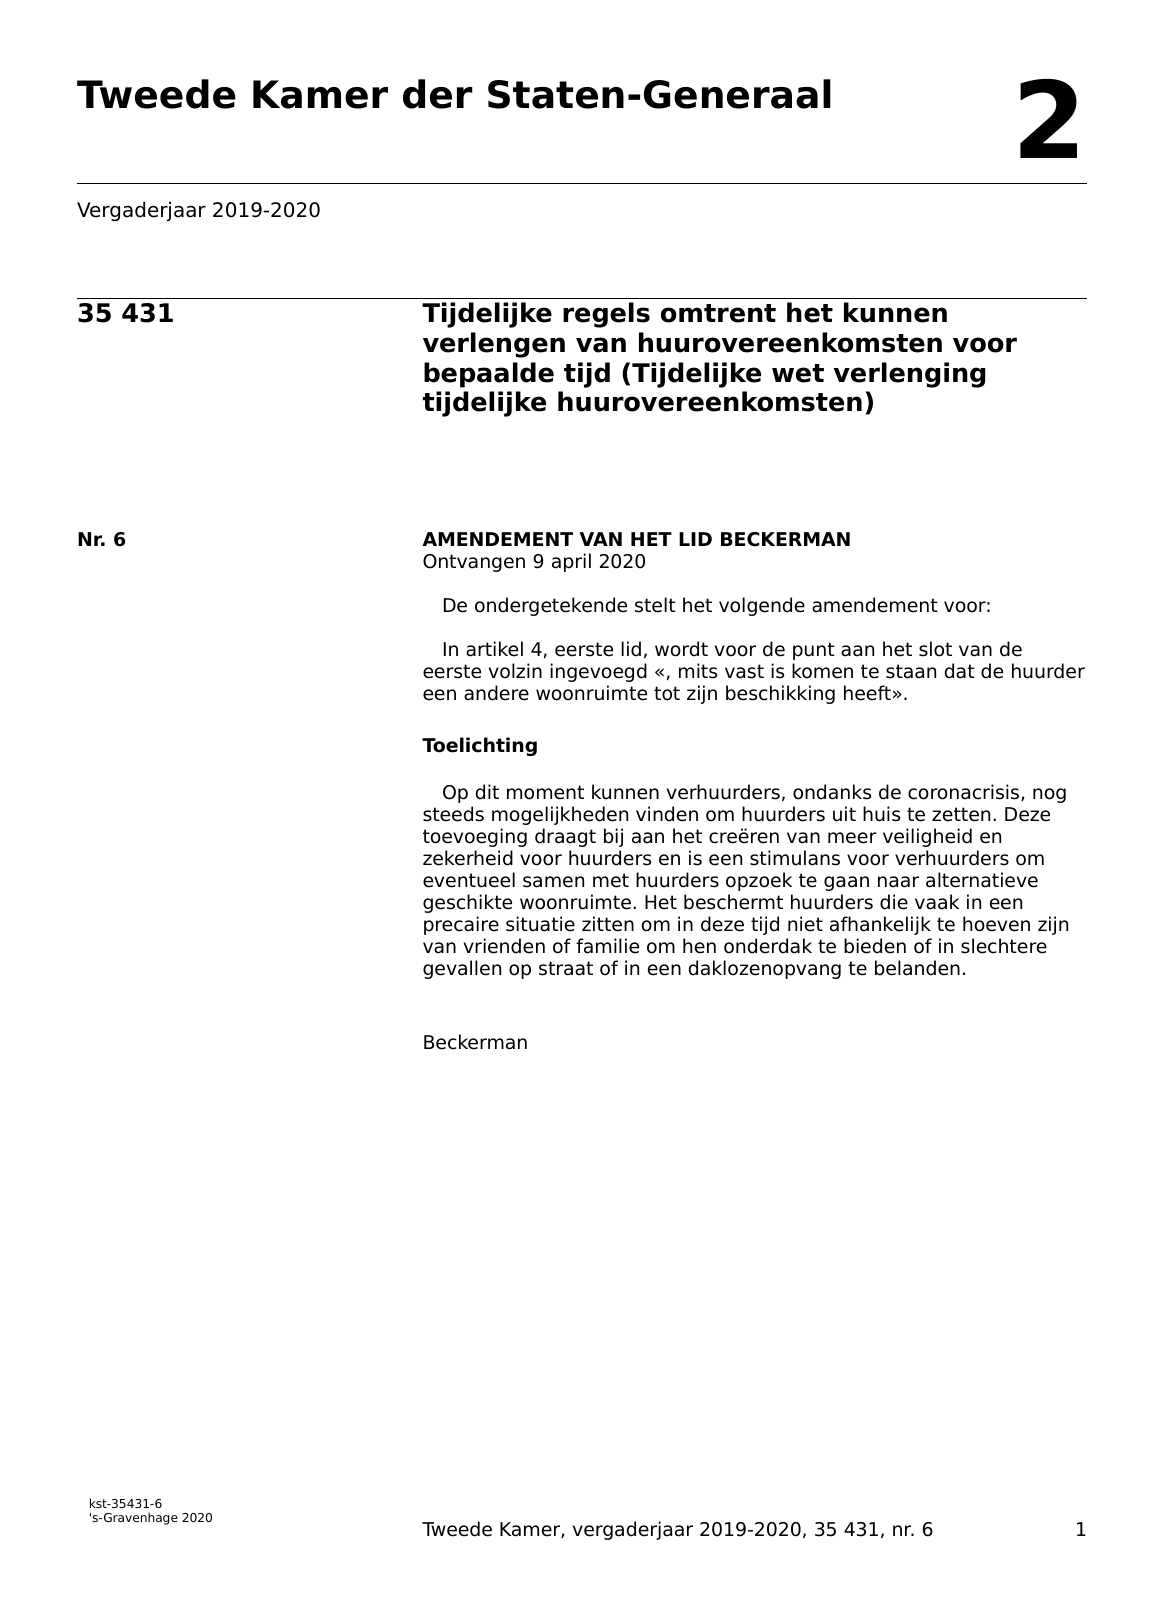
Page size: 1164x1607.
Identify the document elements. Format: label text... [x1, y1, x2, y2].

table_header Tweede Kamer der Staten-Generaal [77, 59, 886, 183]
subtitle Toelichting [422, 735, 1087, 757]
text Ontvangen 9 april 2020 [422, 551, 1087, 573]
table_header 2 [886, 59, 1087, 183]
text 's-Gravenhage 2020 [88, 1511, 323, 1525]
text kst-35431-6 [88, 1497, 323, 1511]
subtitle 35 431 Tijdelijke regels omtrent het kunnen verlengen van huurovereenkomsten voor bepaalde tijd (Tijdelijke wet verlenging tijdelijke huurovereenkomsten) [77, 299, 1087, 418]
subtitle Nr. 6 AMENDEMENT VAN HET LID BECKERMAN [77, 529, 1087, 551]
text Op dit moment kunnen verhuurders, ondanks de coronacrisis, nog steeds mogelijkheden vinden om huurders uit huis te zetten. Deze toevoeging draagt bij aan het creëren van meer veiligheid en zekerheid voor huurders en is een stimulans voor verhuurders om eventueel samen met huurders opzoek te gaan naar alternatieve geschikte woonruimte. Het beschermt huurders die vaak in een precaire situatie zitten om in deze tijd niet afhankelijk te hoeven zijn van vrienden of familie om hen onderdak te bieden of in slechtere gevallen op straat of in een daklozenopvang te belanden. [422, 782, 1087, 980]
text In artikel 4, eerste lid, wordt voor de punt aan het slot van de eerste volzin ingevoegd «, mits vast is komen te staan dat de huurder een andere woonruimte tot zijn beschikking heeft». [422, 639, 1087, 705]
text Beckerman [422, 1010, 1087, 1054]
text De ondergetekende stelt het volgende amendement voor: [422, 595, 1087, 617]
table_cell Vergaderjaar 2019-2020 [77, 184, 1087, 298]
